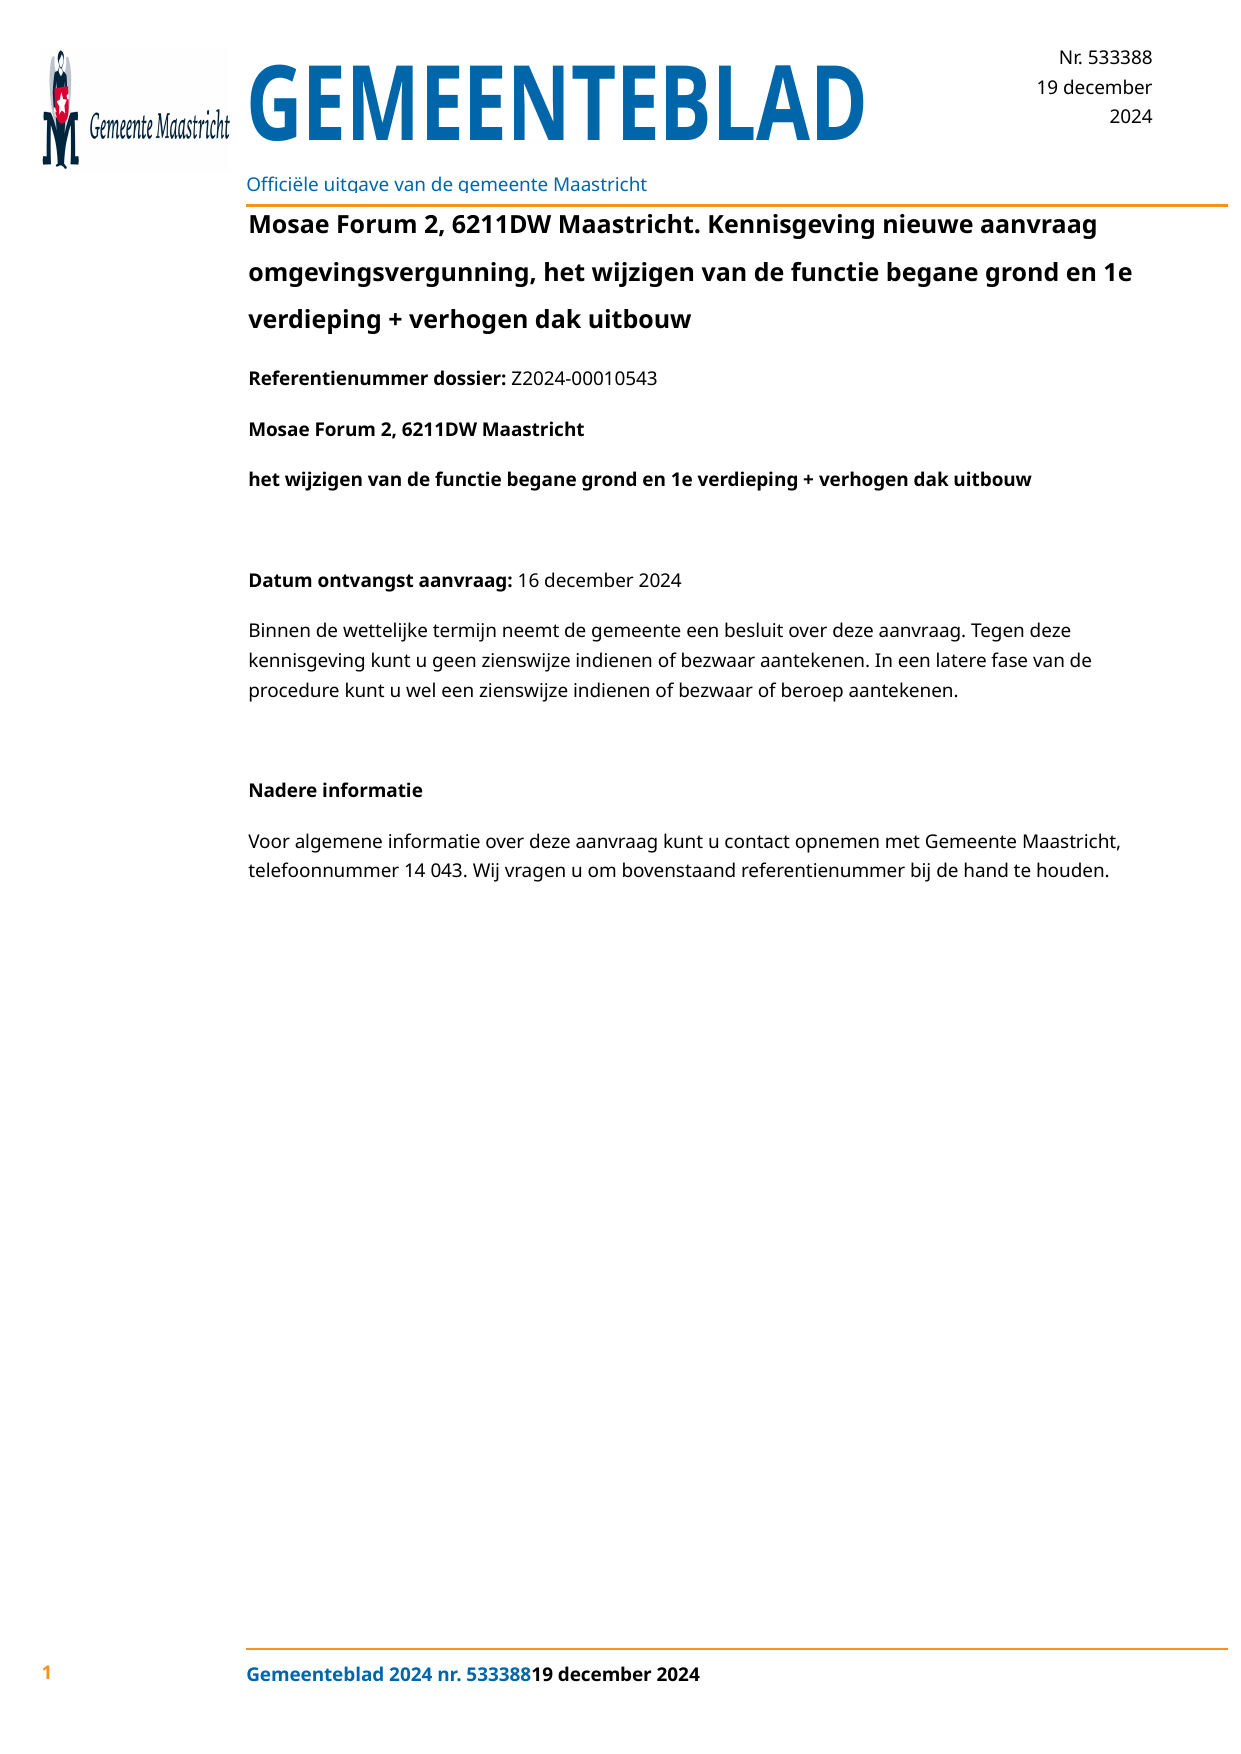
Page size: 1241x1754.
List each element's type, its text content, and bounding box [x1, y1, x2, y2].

text het wijzigen van de functie begane grond en 1e verdieping + verhogen dak uitbouw [248, 466, 1152, 492]
text Binnen de wettelijke termijn neemt de gemeente een besluit over deze aanvraag. Tegen deze kennisgeving kunt u geen zienswijze indienen of bezwaar aantekenen. In een latere fase van de procedure kunt u wel een zienswijze indienen of bezwaar of beroep aantekenen. [248, 618, 1152, 702]
picture [41, 47, 231, 172]
text Referentienummer dossier: Z2024-00010543 [248, 366, 1152, 391]
text Mosae Forum 2, 6211DW Maastricht. Kennisgeving nieuwe aanvraag omgevingsvergunning, het wijzigen van de functie begane grond en 1e verdieping + verhogen dak uitbouw [248, 207, 1152, 336]
text Datum ontvangst aanvraag: 16 december 2024 [248, 567, 1152, 593]
text Nadere informatie [248, 778, 1152, 803]
text Voor algemene informatie over deze aanvraag kunt u contact opnemen met Gemeente Maastricht, telefoonnummer 14 043. Wij vragen u om bovenstaand referentienummer bij de hand te houden. [248, 828, 1152, 883]
text Mosae Forum 2, 6211DW Maastricht [248, 416, 1152, 442]
